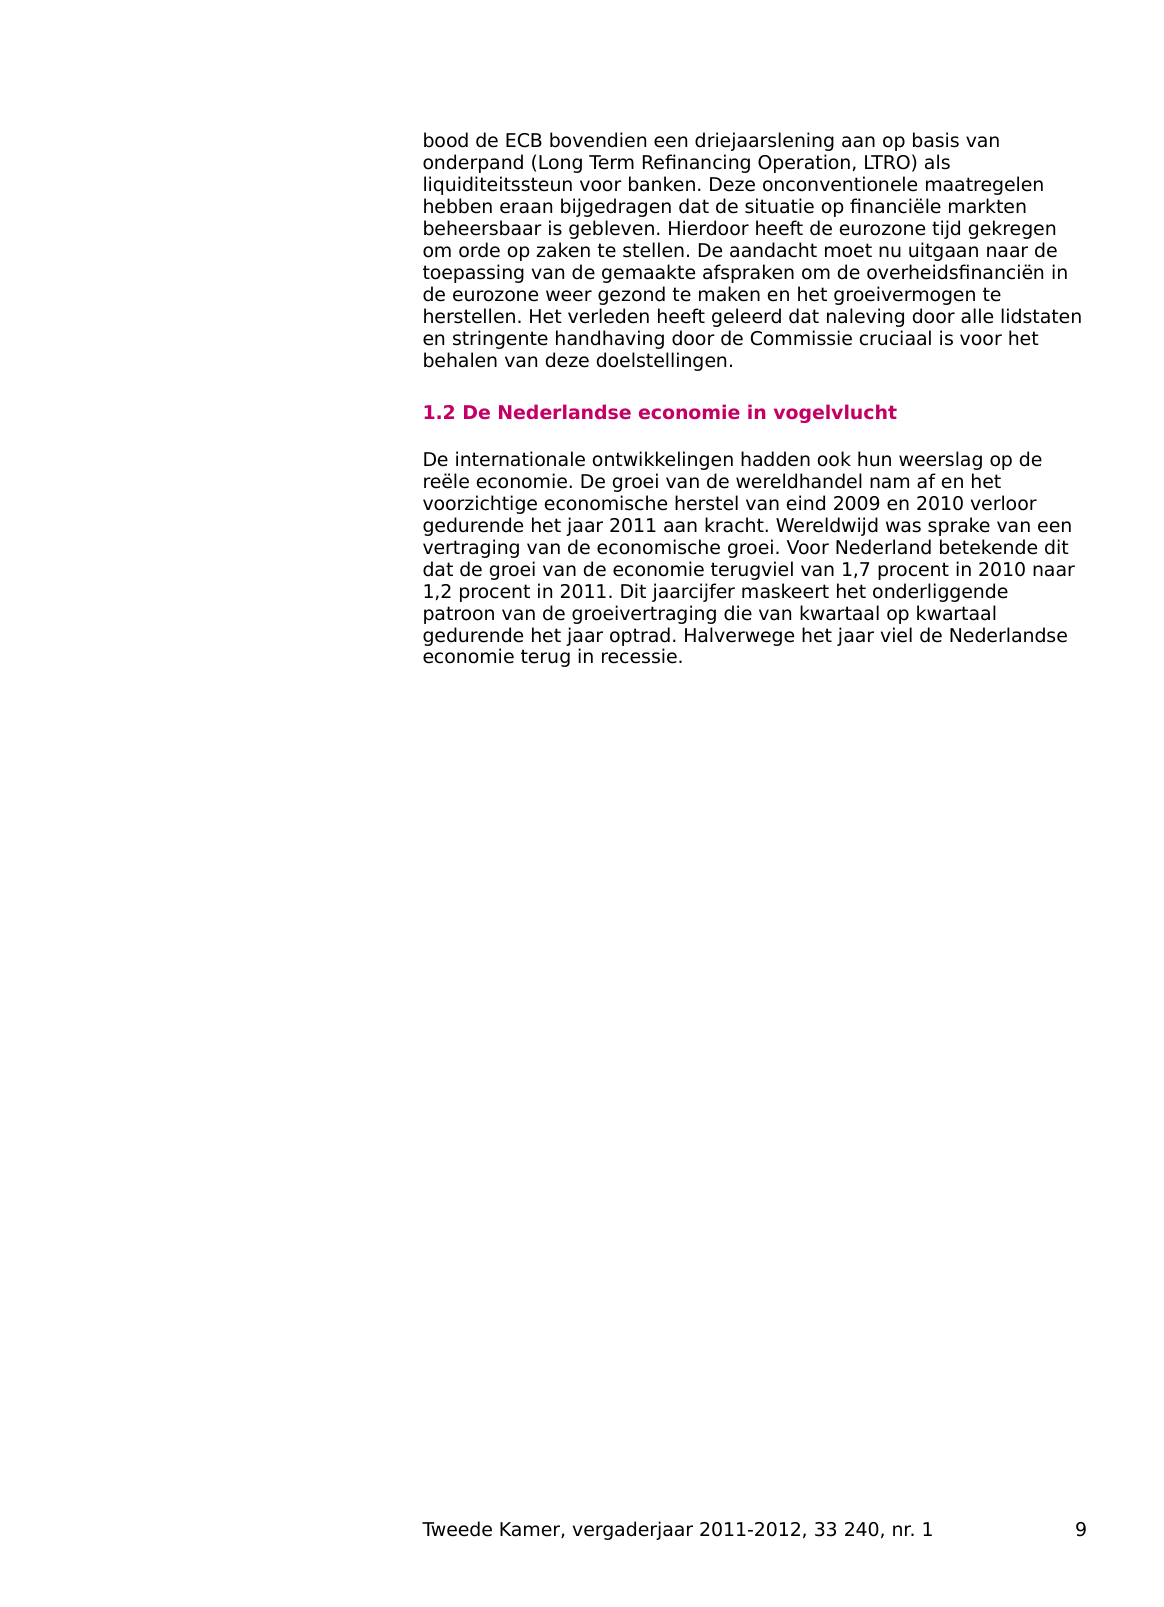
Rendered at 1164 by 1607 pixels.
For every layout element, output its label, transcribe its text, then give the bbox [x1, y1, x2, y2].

text bood de ECB bovendien een driejaarslening aan op basis van onderpand (Long Term Refinancing Operation, LTRO) als liquiditeitssteun voor banken. Deze onconventionele maatregelen hebben eraan bijgedragen dat de situatie op financiële markten beheersbaar is gebleven. Hierdoor heeft de eurozone tijd gekregen om orde op zaken te stellen. De aandacht moet nu uitgaan naar de toepassing van de gemaakte afspraken om de overheidsfinanciën in de eurozone weer gezond te maken en het groeivermogen te herstellen. Het verleden heeft geleerd dat naleving door alle lidstaten en stringente handhaving door de Commissie cruciaal is voor het behalen van deze doelstellingen. [422, 130, 1087, 372]
text De internationale ontwikkelingen hadden ook hun weerslag op de reële economie. De groei van de wereldhandel nam af en het voorzichtige economische herstel van eind 2009 en 2010 verloor gedurende het jaar 2011 aan kracht. Wereldwijd was sprake van een vertraging van de economische groei. Voor Nederland betekende dit dat de groei van de economie terugviel van 1,7 procent in 2010 naar 1,2 procent in 2011. Dit jaarcijfer maskeert het onderliggende patroon van de groeivertraging die van kwartaal op kwartaal gedurende het jaar optrad. Halverwege het jaar viel de Nederlandse economie terug in recessie. [422, 449, 1087, 668]
subtitle 1.2 De Nederlandse economie in vogelvlucht [422, 402, 1087, 424]
